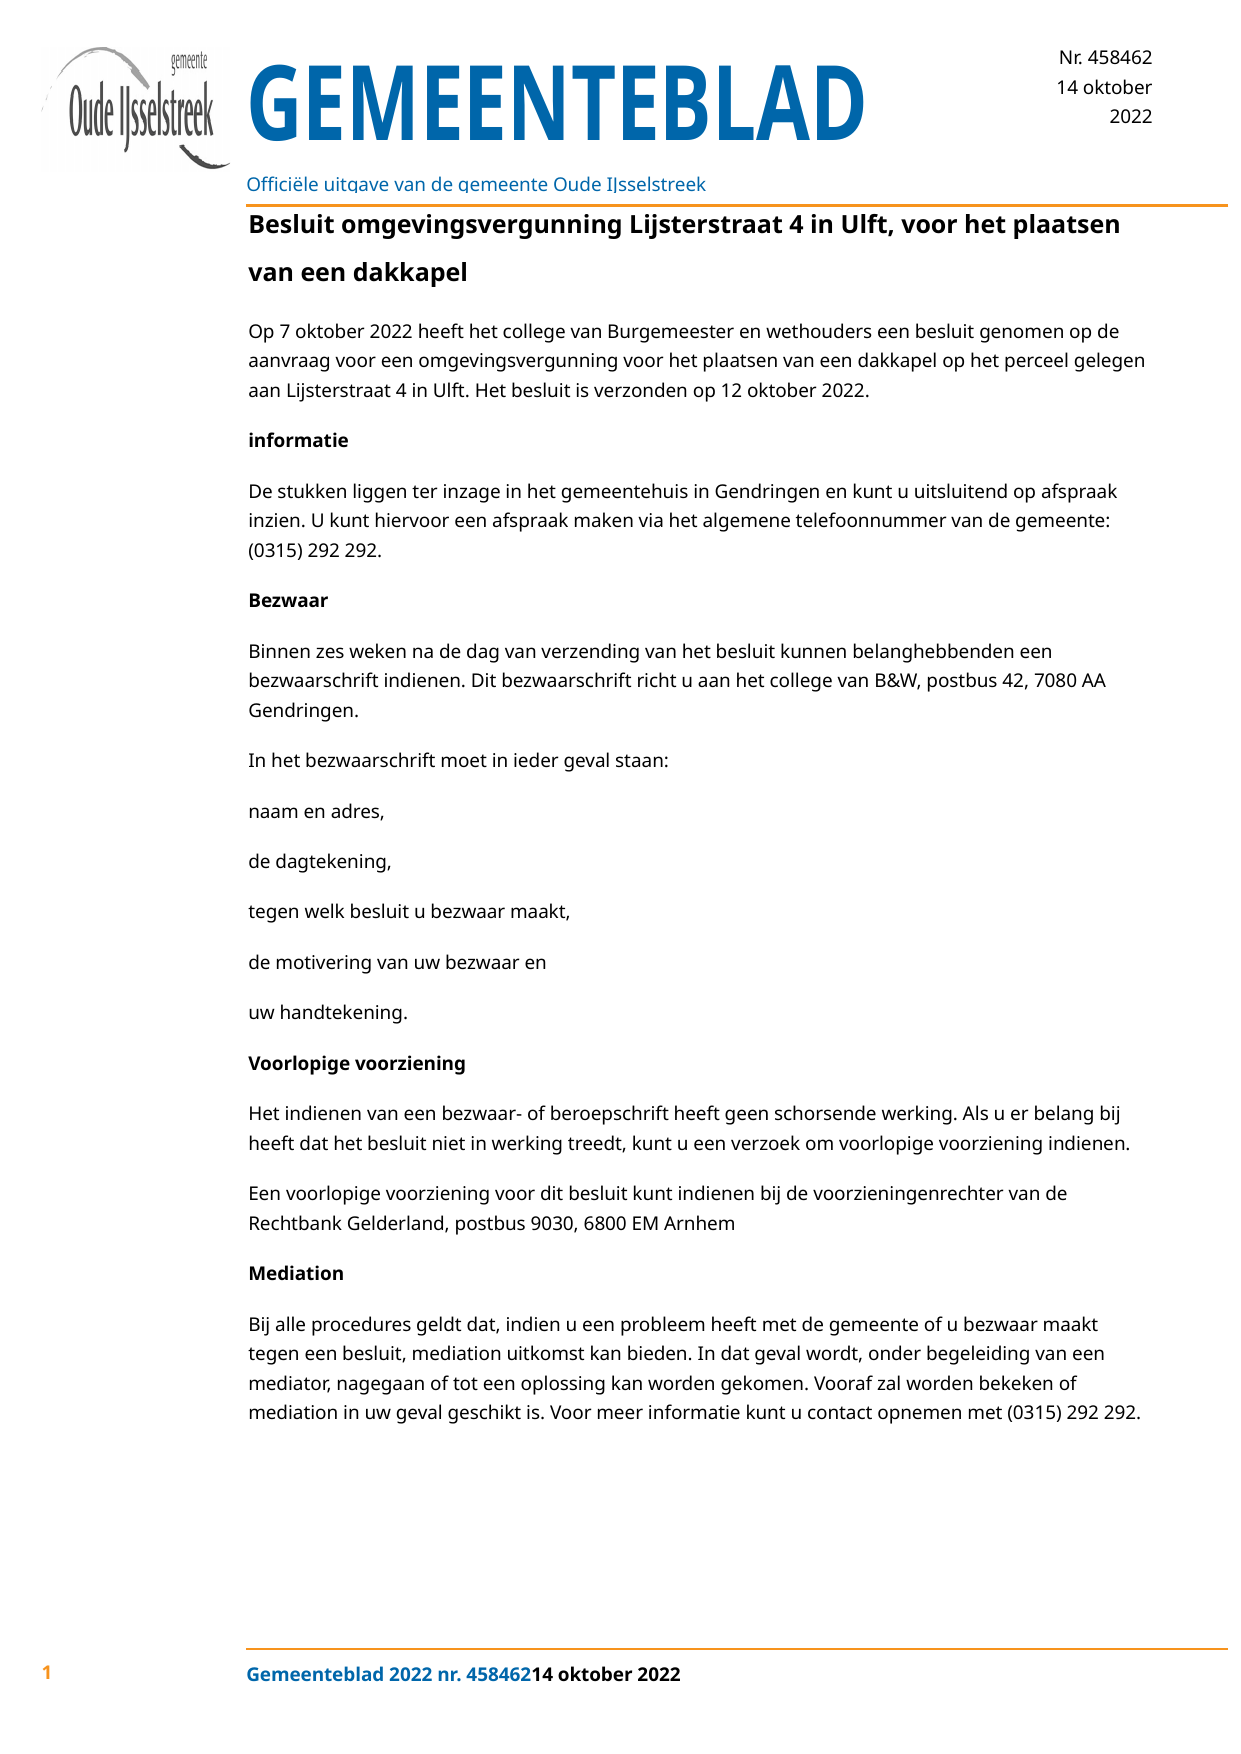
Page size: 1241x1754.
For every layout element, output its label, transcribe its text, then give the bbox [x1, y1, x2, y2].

text Het indienen van een bezwaar- of beroepschrift heeft geen schorsende werking. Als u er belang bij heeft dat het besluit niet in werking treedt, kunt u een verzoek om voorlopige voorziening indienen. [248, 1100, 1152, 1156]
text tegen welk besluit u bezwaar maakt, [248, 899, 1152, 924]
text Een voorlopige voorziening voor dit besluit kunt indienen bij de voorzieningenrechter van de Rechtbank Gelderland, postbus 9030, 6800 EM Arnhem [248, 1180, 1152, 1236]
text Bij alle procedures geldt dat, indien u een probleem heeft met de gemeente of u bezwaar maakt tegen een besluit, mediation uitkomst kan bieden. In dat geval wordt, onder begeleiding van een mediator, nagegaan of tot een oplossing kan worden gekomen. Vooraf zal worden bekeken of mediation in uw geval geschikt is. Voor meer informatie kunt u contact opnemen met (0315) 292 292. [248, 1311, 1152, 1425]
text Op 7 oktober 2022 heeft het college van Burgemeester en wethouders een besluit genomen op de aanvraag voor een omgevingsvergunning voor het plaatsen van een dakkapel op het perceel gelegen aan Lijsterstraat 4 in Ulft. Het besluit is verzonden op 12 oktober 2022. [248, 318, 1152, 403]
text uw handtekening. [248, 999, 1152, 1025]
text Binnen zes weken na de dag van verzending van het besluit kunnen belanghebbenden een bezwaarschrift indienen. Dit bezwaarschrift richt u aan het college van B&W, postbus 42, 7080 AA Gendringen. [248, 638, 1152, 723]
text de motivering van uw bezwaar en [248, 949, 1152, 975]
text informatie [248, 427, 1152, 453]
picture [41, 47, 231, 172]
text Mediation [248, 1260, 1152, 1286]
text de dagtekening, [248, 848, 1152, 874]
text In het bezwaarschrift moet in ieder geval staan: [248, 747, 1152, 773]
text De stukken liggen ter inzage in het gemeentehuis in Gendringen en kunt u uitsluitend op afspraak inzien. U kunt hiervoor een afspraak maken via het algemene telefoonnummer van de gemeente: (0315) 292 292. [248, 478, 1152, 563]
text Voorlopige voorziening [248, 1050, 1152, 1076]
text Bezwaar [248, 587, 1152, 613]
text naam en adres, [248, 798, 1152, 824]
text Besluit omgevingsvergunning Lijsterstraat 4 in Ulft, voor het plaatsen van een dakkapel [248, 207, 1152, 288]
